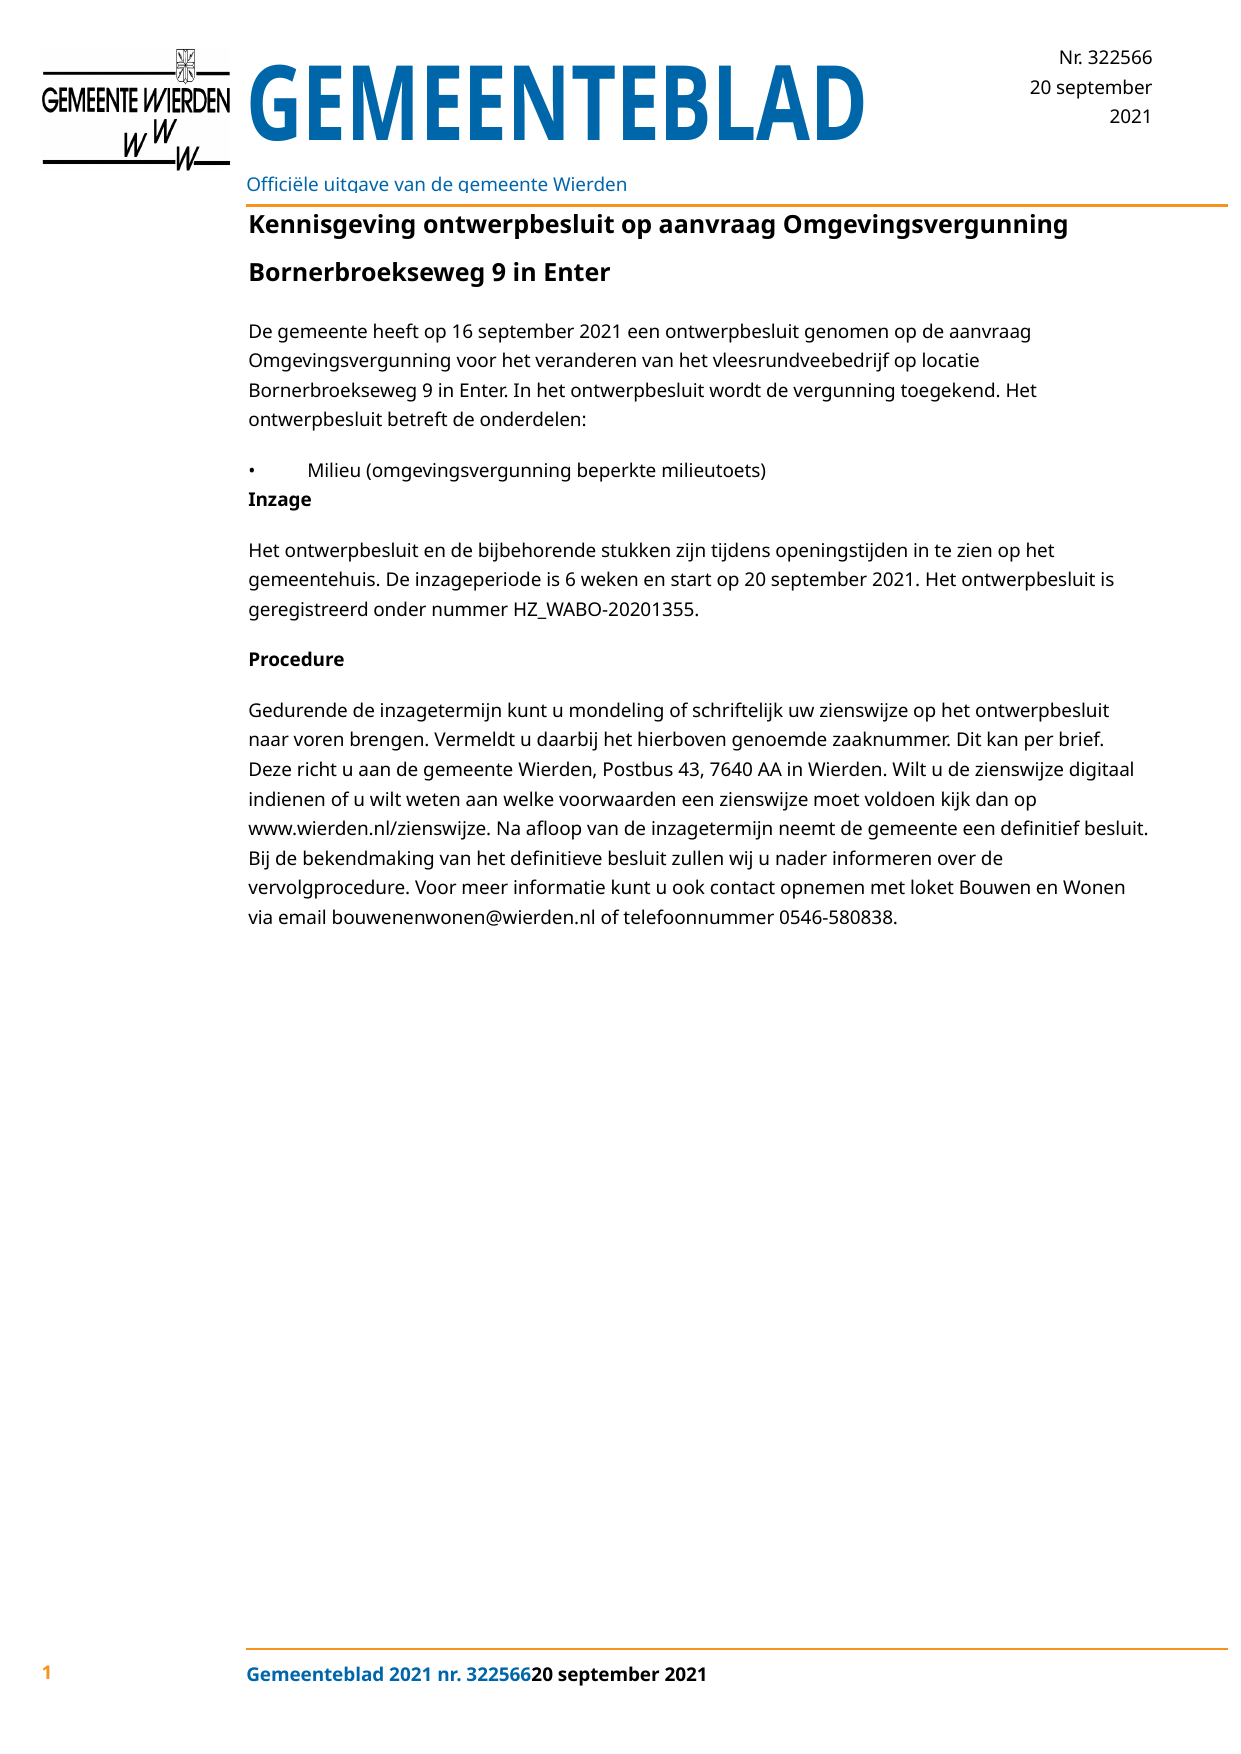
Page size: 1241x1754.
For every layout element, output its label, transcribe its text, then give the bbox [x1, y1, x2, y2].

text Kennisgeving ontwerpbesluit op aanvraag Omgevingsvergunning Bornerbroekseweg 9 in Enter [248, 207, 1152, 288]
text Het ontwerpbesluit en de bijbehorende stukken zijn tijdens openingstijden in te zien op het gemeentehuis. De inzageperiode is 6 weken en start op 20 september 2021. Het ontwerpbesluit is geregistreerd onder nummer HZ_WABO-20201355. [248, 537, 1152, 622]
text De gemeente heeft op 16 september 2021 een ontwerpbesluit genomen op de aanvraag Omgevingsvergunning voor het veranderen van het vleesrundveebedrijf op locatie Bornerbroekseweg 9 in Enter. In het ontwerpbesluit wordt de vergunning toegekend. Het ontwerpbesluit betreft de onderdelen: [248, 318, 1152, 432]
list Milieu (omgevingsvergunning beperkte milieutoets) [248, 457, 1152, 483]
picture [41, 47, 231, 172]
text Gedurende de inzagetermijn kunt u mondeling of schriftelijk uw zienswijze op het ontwerpbesluit naar voren brengen. Vermeldt u daarbij het hierboven genoemde zaaknummer. Dit kan per brief. Deze richt u aan de gemeente Wierden, Postbus 43, 7640 AA in Wierden. Wilt u de zienswijze digitaal indienen of u wilt weten aan welke voorwaarden een zienswijze moet voldoen kijk dan op www.wierden.nl/zienswijze. Na afloop van de inzagetermijn neemt de gemeente een definitief besluit. Bij de bekendmaking van het definitieve besluit zullen wij u nader informeren over de vervolgprocedure. Voor meer informatie kunt u ook contact opnemen met loket Bouwen en Wonen via email bouwenenwonen@wierden.nl of telefoonnummer 0546-580838. [248, 697, 1152, 930]
text Inzage [248, 487, 1152, 512]
text Procedure [248, 647, 1152, 672]
